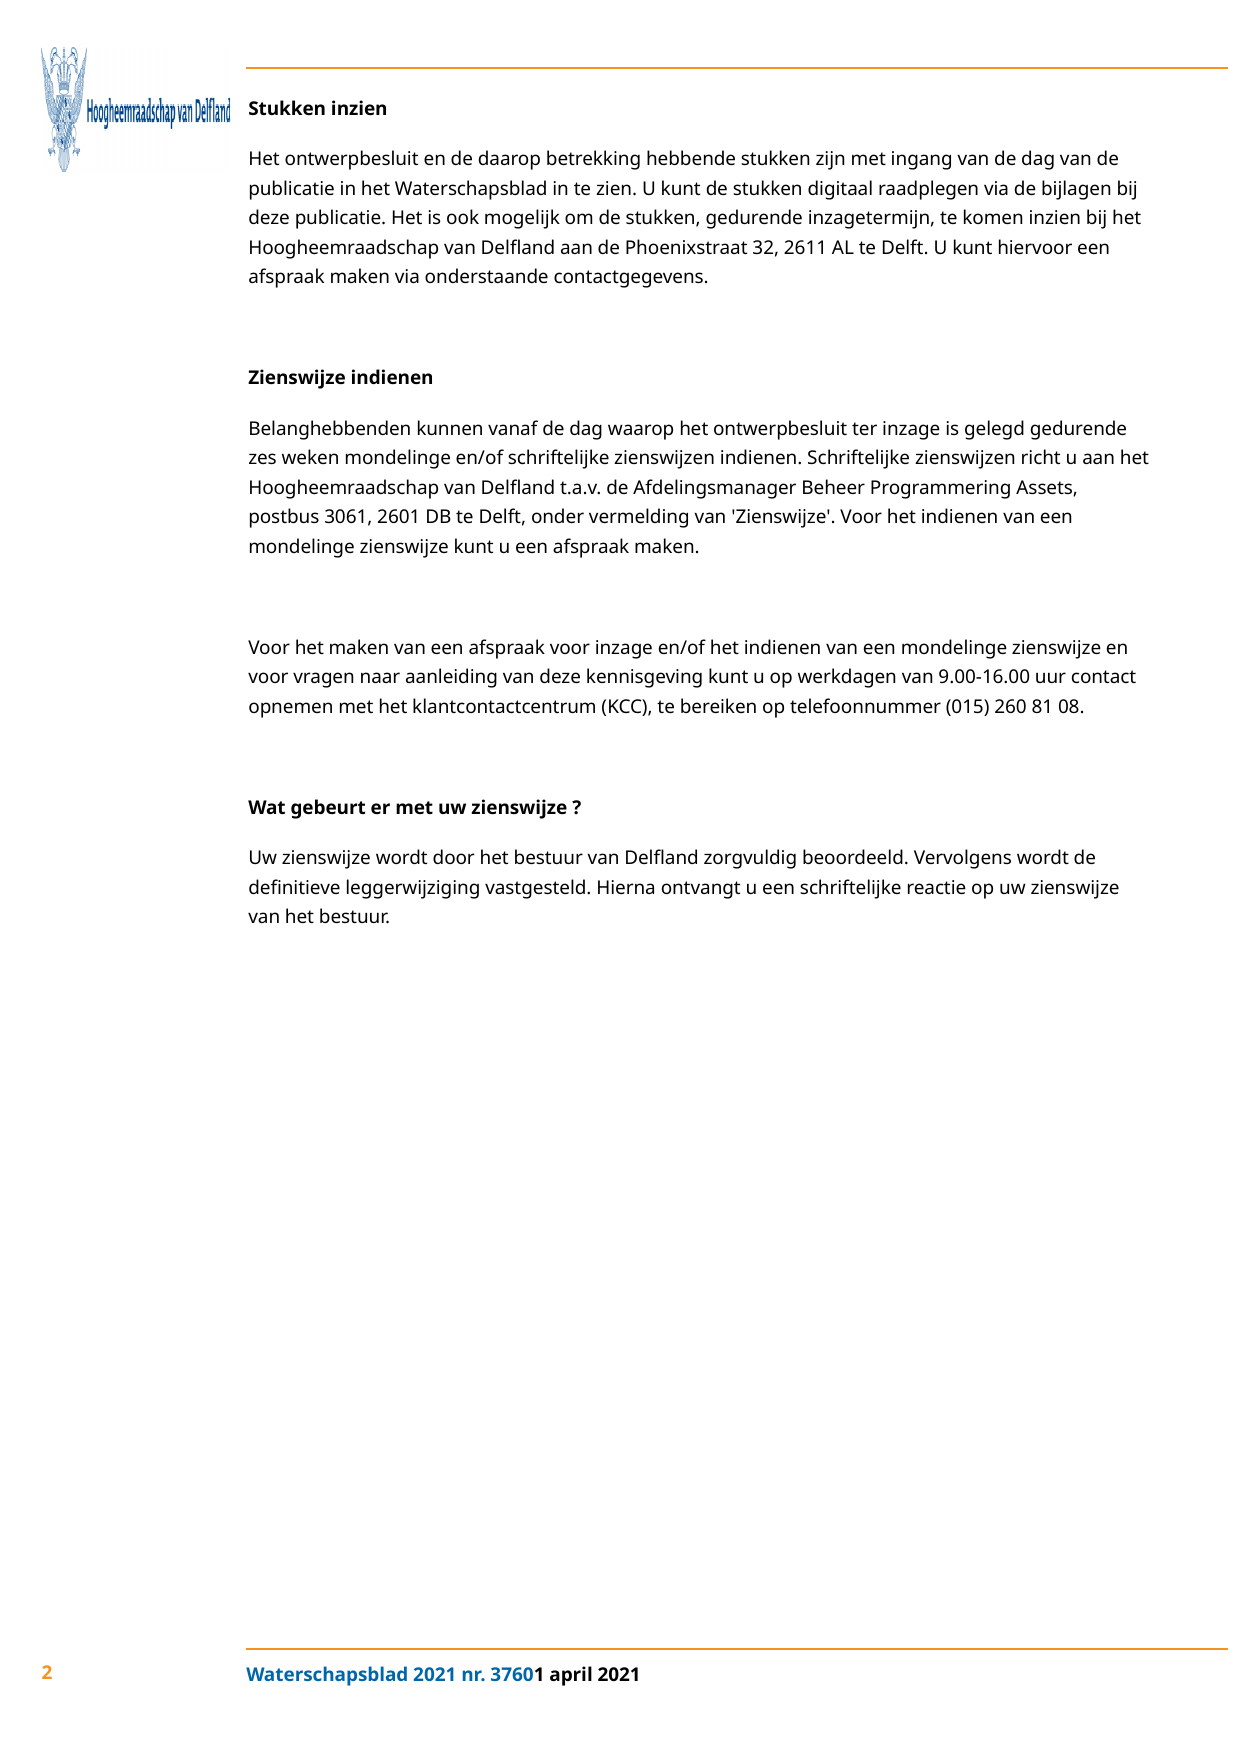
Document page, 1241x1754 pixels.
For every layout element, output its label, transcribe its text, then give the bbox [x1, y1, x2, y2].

text Uw zienswijze wordt door het bestuur van Delfland zorgvuldig beoordeeld. Vervolgens wordt de definitieve leggerwijziging vastgesteld. Hierna ontvangt u een schriftelijke reactie op uw zienswijze van het bestuur. [248, 844, 1152, 929]
text Zienswijze indienen [248, 364, 1152, 390]
picture [41, 47, 231, 172]
text Belanghebbenden kunnen vanaf de dag waarop het ontwerpbesluit ter inzage is gelegd gedurende zes weken mondelinge en/of schriftelijke zienswijzen indienen. Schriftelijke zienswijzen richt u aan het Hoogheemraadschap van Delfland t.a.v. de Afdelingsmanager Beheer Programmering Assets, postbus 3061, 2601 DB te Delft, onder vermelding van 'Zienswijze'. Voor het indienen van een mondelinge zienswijze kunt u een afspraak maken. [248, 415, 1152, 559]
text Het ontwerpbesluit en de daarop betrekking hebbende stukken zijn met ingang van de dag van de publicatie in het Waterschapsblad in te zien. U kunt de stukken digitaal raadplegen via de bijlagen bij deze publicatie. Het is ook mogelijk om de stukken, gedurende inzagetermijn, te komen inzien bij het Hoogheemraadschap van Delfland aan de Phoenixstraat 32, 2611 AL te Delft. U kunt hiervoor een afspraak maken via onderstaande contactgegevens. [248, 145, 1152, 289]
text Voor het maken van een afspraak voor inzage en/of het indienen van een mondelinge zienswijze en voor vragen naar aanleiding van deze kennisgeving kunt u op werkdagen van 9.00-16.00 uur contact opnemen met het klantcontactcentrum (KCC), te bereiken op telefoonnummer (015) 260 81 08. [248, 634, 1152, 719]
text Wat gebeurt er met uw zienswijze ? [248, 794, 1152, 820]
text Stukken inzien [248, 95, 1152, 121]
